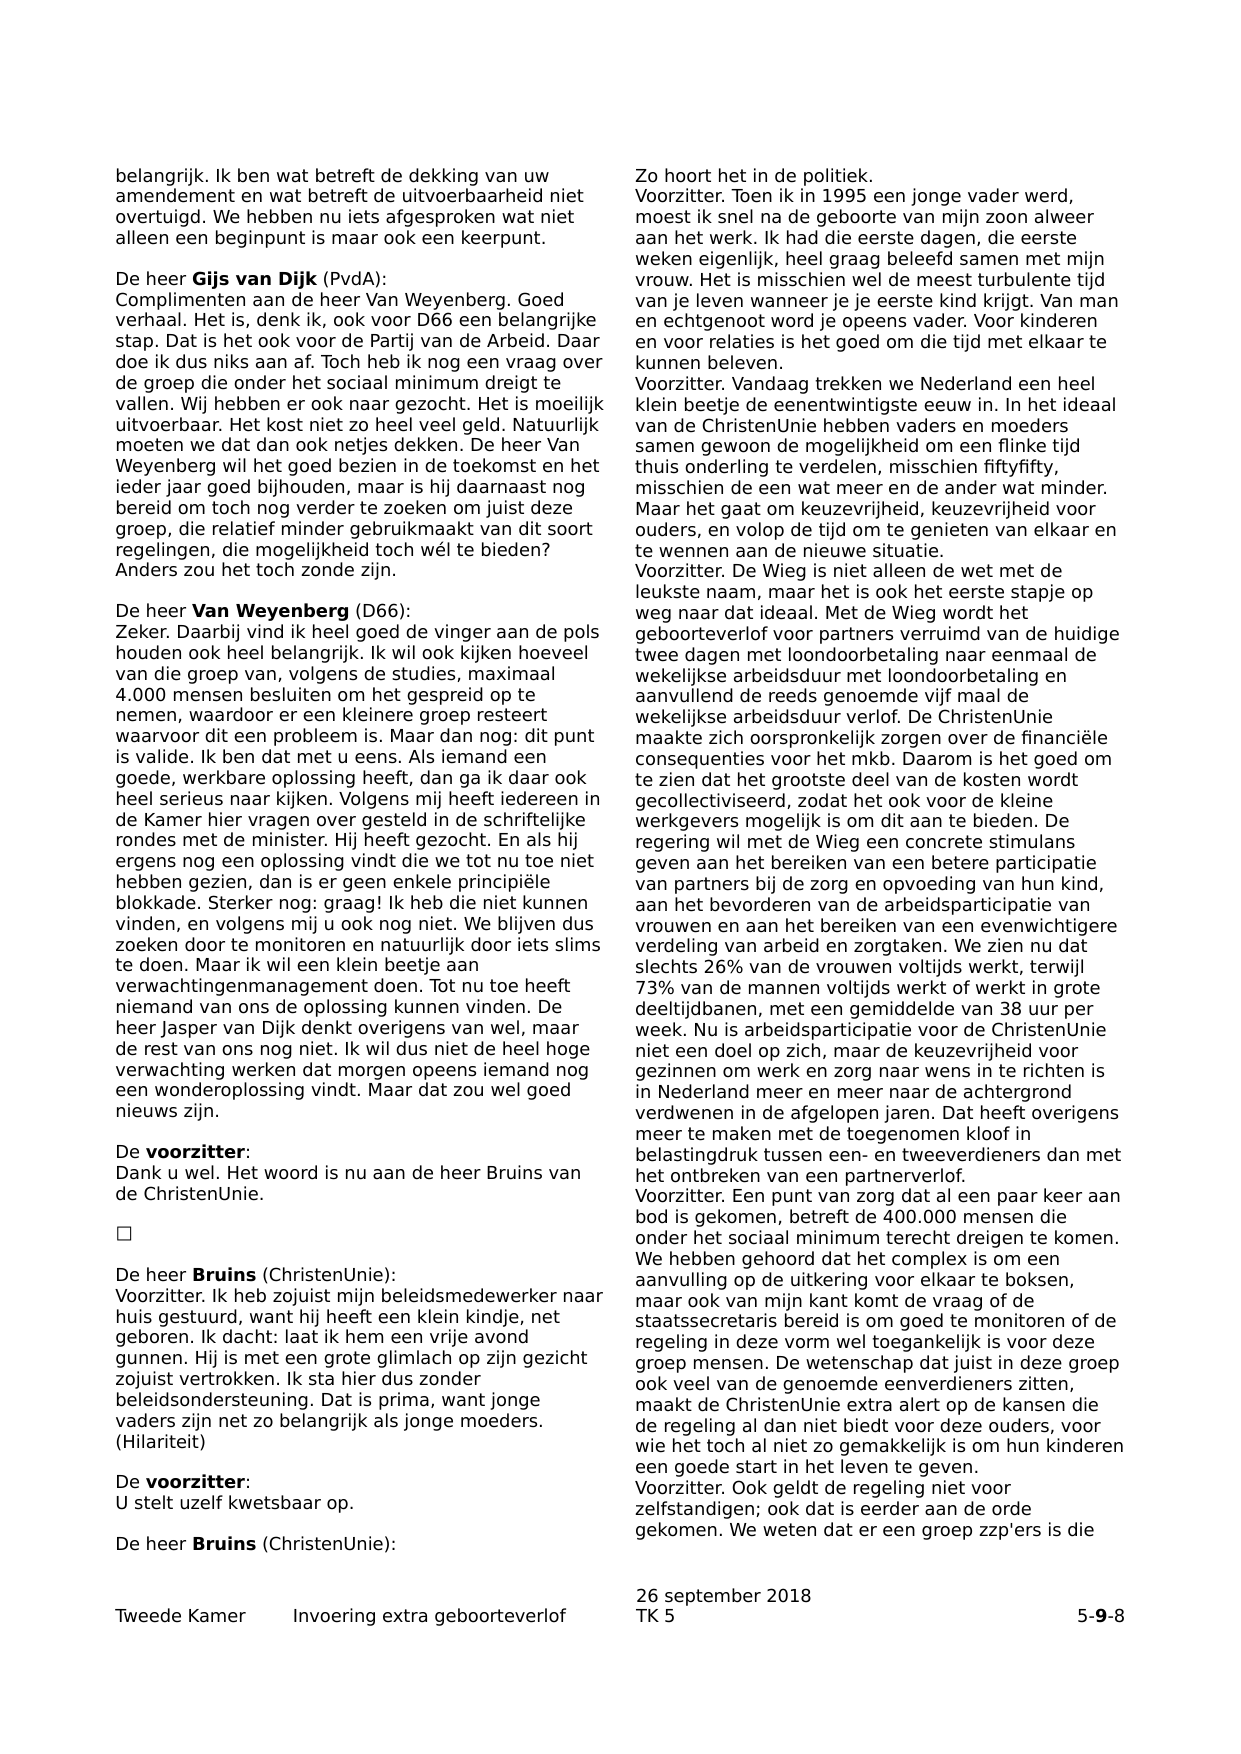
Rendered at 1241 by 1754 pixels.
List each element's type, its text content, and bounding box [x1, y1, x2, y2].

text belangrijk. Ik ben wat betreft de dekking van uw amendement en wat betreft de uitvoerbaarheid niet overtuigd. We hebben nu iets afgesproken wat niet alleen een beginpunt is maar ook een keerpunt. [115, 165, 605, 249]
text Complimenten aan de heer Van Weyenberg. Goed verhaal. Het is, denk ik, ook voor D66 een belangrijke stap. Dat is het ook voor de Partij van de Arbeid. Daar doe ik dus niks aan af. Toch heb ik nog een vraag over de groep die onder het sociaal minimum dreigt te vallen. Wij hebben er ook naar gezocht. Het is moeilijk uitvoerbaar. Het kost niet zo heel veel geld. Natuurlijk moeten we dat dan ook netjes dekken. De heer Van Weyenberg wil het goed bezien in de toekomst en het ieder jaar goed bijhouden, maar is hij daarnaast nog bereid om toch nog verder te zoeken om juist deze groep, die relatief minder gebruikmaakt van dit soort regelingen, die mogelijkheid toch wél te bieden? Anders zou het toch zonde zijn. [115, 289, 605, 581]
text Voorzitter. Ik heb zojuist mijn beleidsmedewerker naar huis gestuurd, want hij heeft een klein kindje, net geboren. Ik dacht: laat ik hem een vrije avond gunnen. Hij is met een grote glimlach op zijn gezicht zojuist vertrokken. Ik sta hier dus zonder beleidsondersteuning. Dat is prima, want jonge vaders zijn net zo belangrijk als jonge moeders. [115, 1286, 605, 1431]
text De heer Van Weyenberg (D66): [115, 601, 605, 622]
text Voorzitter. De Wieg is niet alleen de wet met de leukste naam, maar het is ook het eerste stapje op weg naar dat ideaal. Met de Wieg wordt het geboorteverlof voor partners verruimd van de huidige twee dagen met loondoorbetaling naar eenmaal de wekelijkse arbeidsduur met loondoorbetaling en aanvullend de reeds genoemde vijf maal de wekelijkse arbeidsduur verlof. De ChristenUnie maakte zich oorspronkelijk zorgen over de financiële consequenties voor het mkb. Daarom is het goed om te zien dat het grootste deel van de kosten wordt gecollectiviseerd, zodat het ook voor de kleine werkgevers mogelijk is om dit aan te bieden. De regering wil met de Wieg een concrete stimulans geven aan het bereiken van een betere participatie van partners bij de zorg en opvoeding van hun kind, aan het bevorderen van de arbeidsparticipatie van vrouwen en aan het bereiken van een evenwichtigere verdeling van arbeid en zorgtaken. We zien nu dat slechts 26% van de vrouwen voltijds werkt, terwijl 73% van de mannen voltijds werkt of werkt in grote deeltijdbanen, met een gemiddelde van 38 uur per week. Nu is arbeidsparticipatie voor de ChristenUnie niet een doel op zich, maar de keuzevrijheid voor gezinnen om werk en zorg naar wens in te richten is in Nederland meer en meer naar de achtergrond verdwenen in de afgelopen jaren. Dat heeft overigens meer te maken met de toegenomen kloof in belastingdruk tussen een- en tweeverdieners dan met het ontbreken van een partnerverlof. [635, 561, 1125, 1186]
text Zo hoort het in de politiek. [635, 165, 1125, 186]
text Zeker. Daarbij vind ik heel goed de vinger aan de pols houden ook heel belangrijk. Ik wil ook kijken hoeveel van die groep van, volgens de studies, maximaal 4.000 mensen besluiten om het gespreid op te nemen, waardoor er een kleinere groep resteert waarvoor dit een probleem is. Maar dan nog: dit punt is valide. Ik ben dat met u eens. Als iemand een goede, werkbare oplossing heeft, dan ga ik daar ook heel serieus naar kijken. Volgens mij heeft iedereen in de Kamer hier vragen over gesteld in de schriftelijke rondes met de minister. Hij heeft gezocht. En als hij ergens nog een oplossing vindt die we tot nu toe niet hebben gezien, dan is er geen enkele principiële blokkade. Sterker nog: graag! Ik heb die niet kunnen vinden, en volgens mij u ook nog niet. We blijven dus zoeken door te monitoren en natuurlijk door iets slims te doen. Maar ik wil een klein beetje aan verwachtingenmanagement doen. Tot nu toe heeft niemand van ons de oplossing kunnen vinden. De heer Jasper van Dijk denkt overigens van wel, maar de rest van ons nog niet. Ik wil dus niet de heel hoge verwachting werken dat morgen opeens iemand nog een wonderoplossing vindt. Maar dat zou wel goed nieuws zijn. [115, 622, 605, 1122]
text De voorzitter: [115, 1142, 605, 1162]
text (Hilariteit) [115, 1431, 605, 1452]
text Voorzitter. Een punt van zorg dat al een paar keer aan bod is gekomen, betreft de 400.000 mensen die onder het sociaal minimum terecht dreigen te komen. We hebben gehoord dat het complex is om een aanvulling op de uitkering voor elkaar te boksen, maar ook van mijn kant komt de vraag of de staatssecretaris bereid is om goed te monitoren of de regeling in deze vorm wel toegankelijk is voor deze groep mensen. De wetenschap dat juist in deze groep ook veel van de genoemde eenverdieners zitten, maakt de ChristenUnie extra alert op de kansen die de regeling al dan niet biedt voor deze ouders, voor wie het toch al niet zo gemakkelijk is om hun kinderen een goede start in het leven te geven. [635, 1186, 1125, 1478]
text De heer Bruins (ChristenUnie): [115, 1534, 605, 1554]
text Voorzitter. Toen ik in 1995 een jonge vader werd, moest ik snel na de geboorte van mijn zoon alweer aan het werk. Ik had die eerste dagen, die eerste weken eigenlijk, heel graag beleefd samen met mijn vrouw. Het is misschien wel de meest turbulente tijd van je leven wanneer je je eerste kind krijgt. Van man en echtgenoot word je opeens vader. Voor kinderen en voor relaties is het goed om die tijd met elkaar te kunnen beleven. [635, 186, 1125, 374]
text U stelt uzelf kwetsbaar op. [115, 1493, 605, 1514]
text ⬜ [115, 1224, 605, 1245]
text De heer Gijs van Dijk (PvdA): [115, 269, 605, 289]
text Dank u wel. Het woord is nu aan de heer Bruins van de ChristenUnie. [115, 1162, 605, 1204]
text Voorzitter. Vandaag trekken we Nederland een heel klein beetje de eenentwintigste eeuw in. In het ideaal van de ChristenUnie hebben vaders en moeders samen gewoon de mogelijkheid om een flinke tijd thuis onderling te verdelen, misschien fiftyfifty, misschien de een wat meer en de ander wat minder. Maar het gaat om keuzevrijheid, keuzevrijheid voor ouders, en volop de tijd om te genieten van elkaar en te wennen aan de nieuwe situatie. [635, 374, 1125, 561]
text Voorzitter. Ook geldt de regeling niet voor zelfstandigen; ook dat is eerder aan de orde gekomen. We weten dat er een groep zzp'ers is die [635, 1478, 1125, 1540]
text De heer Bruins (ChristenUnie): [115, 1265, 605, 1286]
text De voorzitter: [115, 1472, 605, 1493]
